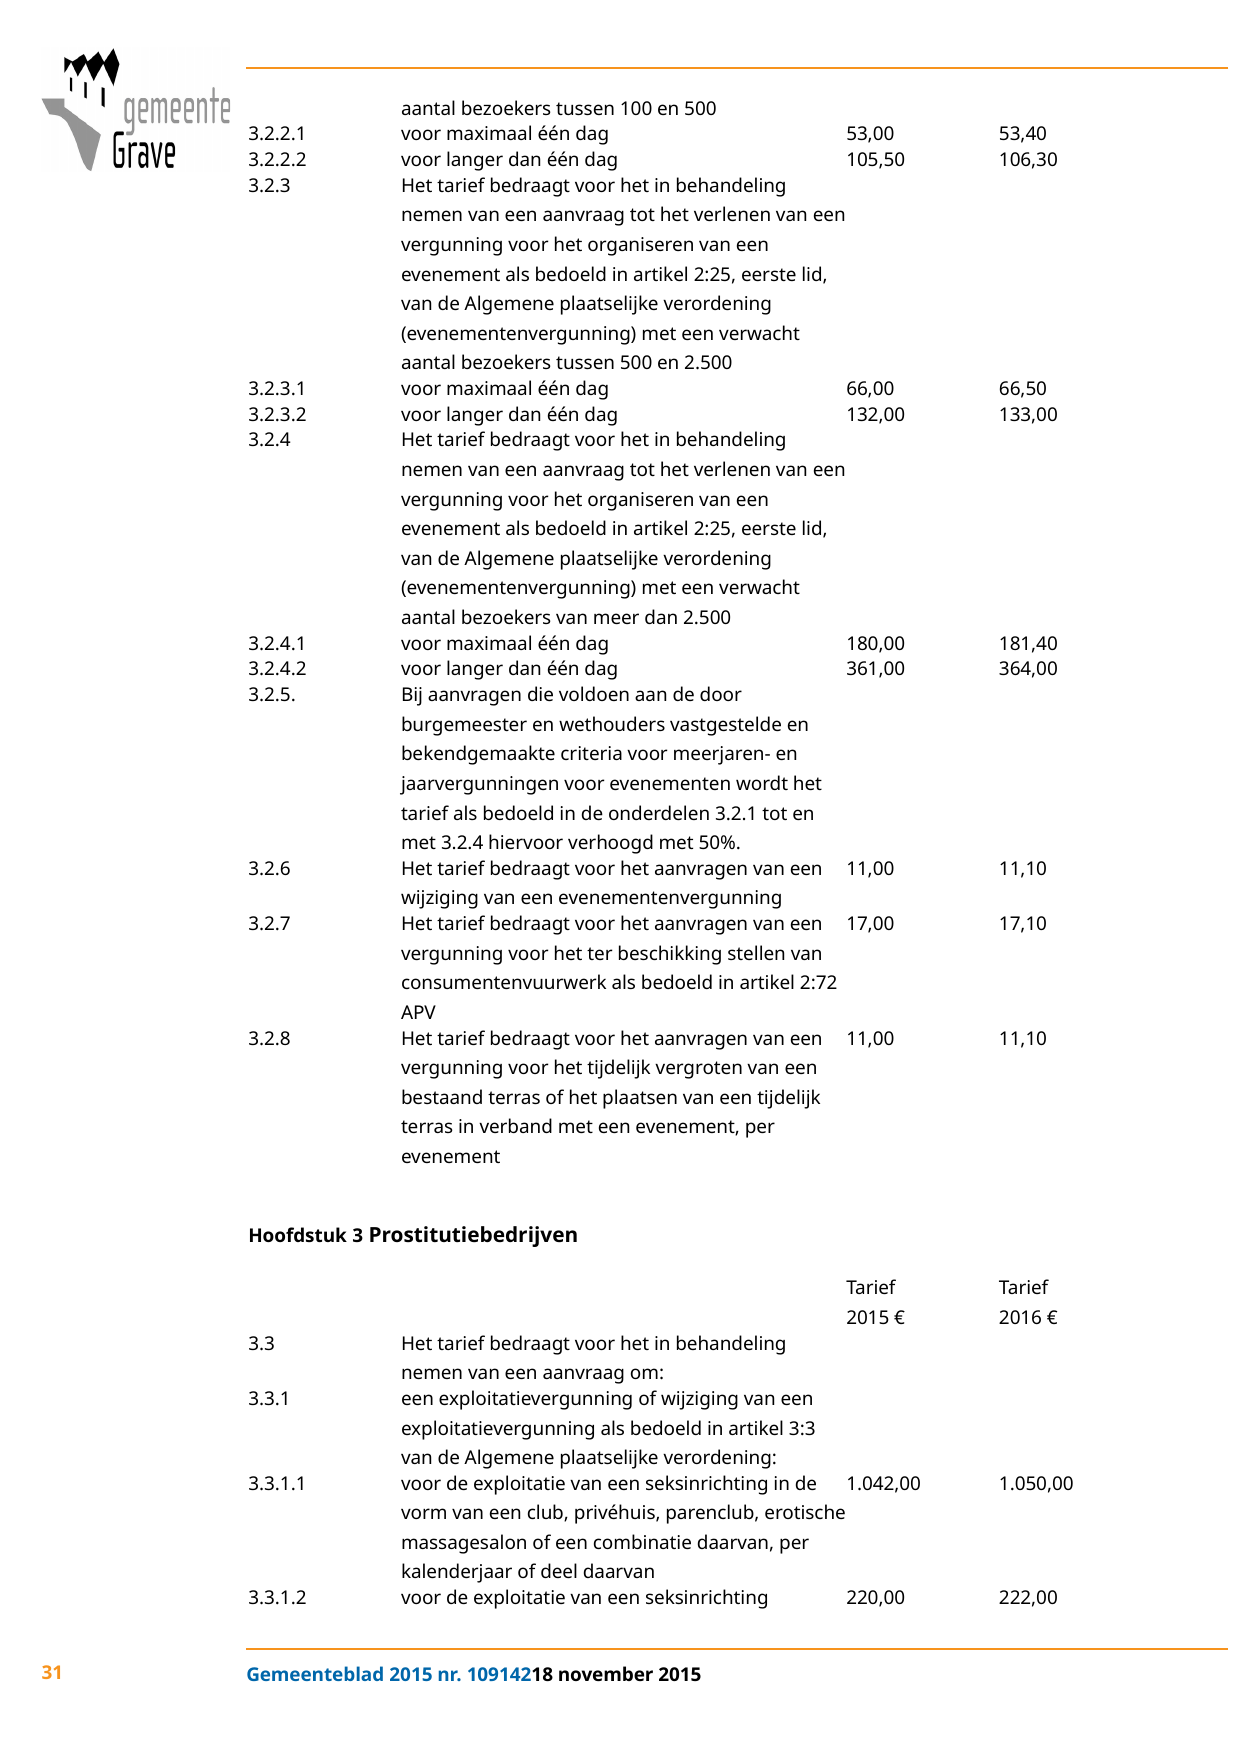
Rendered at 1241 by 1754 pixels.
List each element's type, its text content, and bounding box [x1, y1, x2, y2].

table_cell voor langer dan één dag [401, 146, 846, 172]
table_cell 3.2.3 [248, 172, 401, 375]
table_cell 364,00 [999, 656, 1152, 681]
table_cell [846, 427, 999, 630]
table_cell 3.3.1.2 [248, 1585, 401, 1610]
table_cell [999, 172, 1152, 375]
table_cell 3.2.2.1 [248, 121, 401, 146]
table_cell 3.2.8 [248, 1025, 401, 1169]
table_cell voor maximaal één dag [401, 375, 846, 401]
table_cell aantal bezoekers tussen 100 en 500 [401, 95, 846, 121]
table_cell 220,00 [846, 1585, 999, 1610]
table_cell 3.3 [248, 1330, 401, 1385]
table_cell voor maximaal één dag [401, 630, 846, 656]
table_cell Het tarief bedraagt voor het aanvragen van een vergunning voor het tijdelijk vergroten van een bestaand terras of het plaatsen van een tijdelijk terras in verband met een evenement, per evenement [401, 1025, 846, 1169]
table_cell 181,40 [999, 630, 1152, 656]
table_cell 3.2.3.2 [248, 401, 401, 427]
table_cell 11,10 [999, 855, 1152, 910]
table_cell 66,50 [999, 375, 1152, 401]
table_cell [846, 172, 999, 375]
table_cell 17,10 [999, 910, 1152, 1025]
table_cell 1.042,00 [846, 1470, 999, 1584]
table_header Tarief 2016 € [999, 1275, 1152, 1330]
table_cell Het tarief bedraagt voor het in behandeling nemen van een aanvraag tot het verlenen van een vergunning voor het organiseren van een evenement als bedoeld in artikel 2:25, eerste lid, van de Algemene plaatselijke verordening (evenementenvergunning) met een verwacht aantal bezoekers van meer dan 2.500 [401, 427, 846, 630]
table_cell [846, 681, 999, 855]
table_cell 106,30 [999, 146, 1152, 172]
table_cell 133,00 [999, 401, 1152, 427]
table_cell 3.3.1 [248, 1385, 401, 1470]
table_cell [999, 427, 1152, 630]
table_cell Het tarief bedraagt voor het aanvragen van een wijziging van een evenementenvergunning [401, 855, 846, 910]
table_cell 11,00 [846, 1025, 999, 1169]
table_cell 3.2.2.2 [248, 146, 401, 172]
table_cell Bij aanvragen die voldoen aan de door burgemeester en wethouders vastgestelde en bekendgemaakte criteria voor meerjaren- en jaarvergunningen voor evenementen wordt het tarief als bedoeld in de onderdelen 3.2.1 tot en met 3.2.4 hiervoor verhoogd met 50%. [401, 681, 846, 855]
table_cell 11,00 [846, 855, 999, 910]
table_cell 361,00 [846, 656, 999, 681]
table_cell 3.2.7 [248, 910, 401, 1025]
table_cell 222,00 [999, 1585, 1152, 1610]
table_cell [846, 1385, 999, 1470]
table_cell 66,00 [846, 375, 999, 401]
table_cell Het tarief bedraagt voor het in behandeling nemen van een aanvraag tot het verlenen van een vergunning voor het organiseren van een evenement als bedoeld in artikel 2:25, eerste lid, van de Algemene plaatselijke verordening (evenementenvergunning) met een verwacht aantal bezoekers tussen 500 en 2.500 [401, 172, 846, 375]
table_cell 1.050,00 [999, 1470, 1152, 1584]
table_header [248, 1275, 401, 1330]
table_cell 3.2.4 [248, 427, 401, 630]
table_cell 53,40 [999, 121, 1152, 146]
table_cell 11,10 [999, 1025, 1152, 1169]
table_cell 3.2.4.2 [248, 656, 401, 681]
table_cell een exploitatievergunning of wijziging van een exploitatievergunning als bedoeld in artikel 3:3 van de Algemene plaatselijke verordening: [401, 1385, 846, 1470]
table_cell 53,00 [846, 121, 999, 146]
picture [41, 47, 231, 172]
table_cell 3.3.1.1 [248, 1470, 401, 1584]
table_cell voor maximaal één dag [401, 121, 846, 146]
table_cell [999, 681, 1152, 855]
table_cell [248, 95, 401, 121]
table_cell 3.2.4.1 [248, 630, 401, 656]
table_cell [846, 95, 999, 121]
table_cell voor langer dan één dag [401, 656, 846, 681]
table_cell [846, 1330, 999, 1385]
table_cell voor de exploitatie van een seksinrichting in de vorm van een club, privéhuis, parenclub, erotische massagesalon of een combinatie daarvan, per kalenderjaar of deel daarvan [401, 1470, 846, 1584]
table_cell [999, 1385, 1152, 1470]
table_header [401, 1275, 846, 1330]
text Hoofdstuk 3 Prostitutiebedrijven [248, 1220, 1152, 1249]
table_cell 180,00 [846, 630, 999, 656]
table_cell 3.2.5. [248, 681, 401, 855]
table_header Tarief 2015 € [846, 1275, 999, 1330]
table_cell 132,00 [846, 401, 999, 427]
table_cell [999, 1330, 1152, 1385]
table_cell Het tarief bedraagt voor het in behandeling nemen van een aanvraag om: [401, 1330, 846, 1385]
table_cell voor de exploitatie van een seksinrichting [401, 1585, 846, 1610]
table_cell voor langer dan één dag [401, 401, 846, 427]
table_cell 3.2.6 [248, 855, 401, 910]
table_cell [999, 95, 1152, 121]
table_cell Het tarief bedraagt voor het aanvragen van een vergunning voor het ter beschikking stellen van consumentenvuurwerk als bedoeld in artikel 2:72 APV [401, 910, 846, 1025]
table_cell 105,50 [846, 146, 999, 172]
table_cell 17,00 [846, 910, 999, 1025]
table_cell 3.2.3.1 [248, 375, 401, 401]
